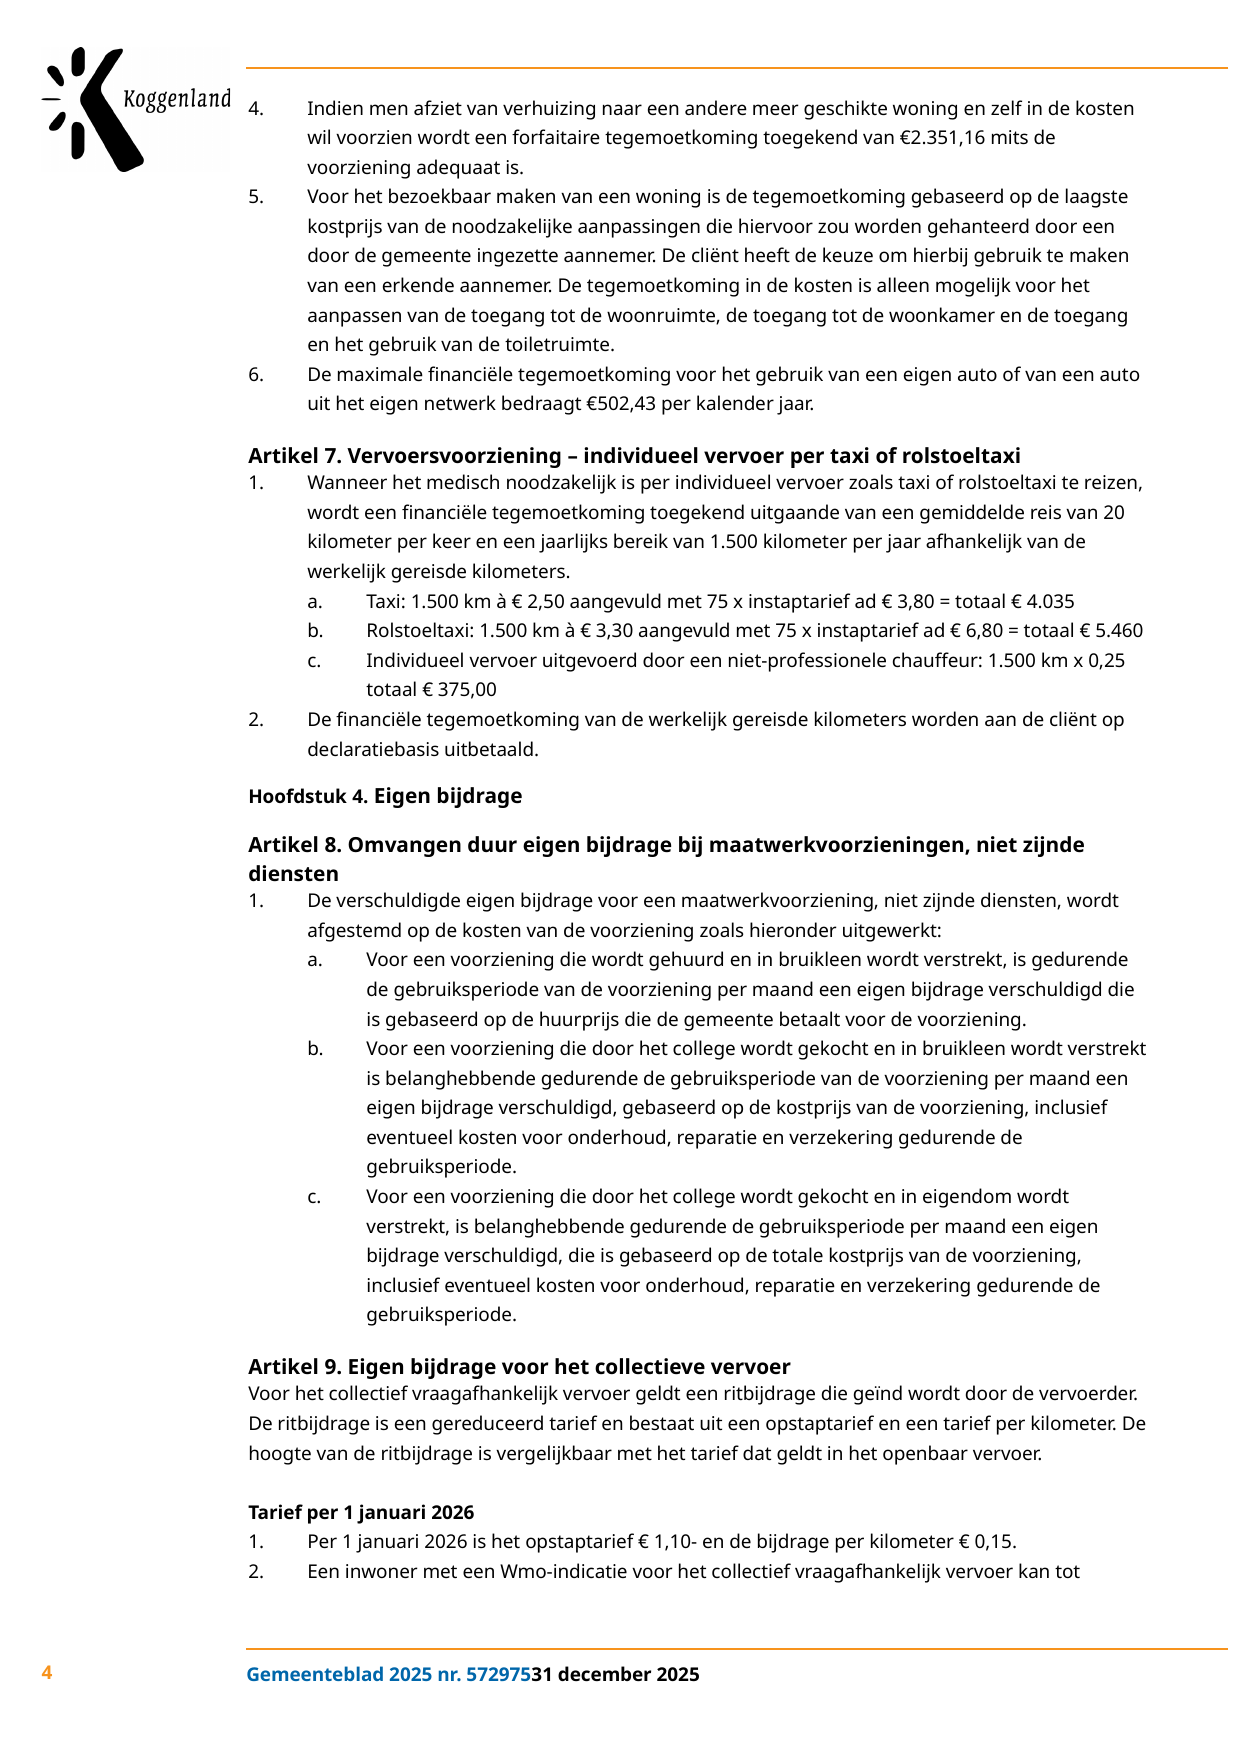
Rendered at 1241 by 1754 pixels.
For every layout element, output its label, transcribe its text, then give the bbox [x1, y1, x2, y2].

text Tarief per 1 januari 2026 [248, 1499, 1152, 1524]
text Hoofdstuk 4. Eigen bijdrage [248, 781, 1152, 810]
text Artikel 9. Eigen bijdrage voor het collectieve vervoer [248, 1352, 1152, 1381]
list Taxi: 1.500 km à € 2,50 aangevuld met 75 x instaptarief ad € 3,80 = totaal € 4.035 [307, 588, 1152, 613]
list De maximale financiële tegemoetkoming voor het gebruik van een eigen auto of van een auto uit het eigen netwerk bedraagt €502,43 per kalender jaar. [248, 361, 1152, 416]
picture [41, 47, 231, 172]
list Voor een voorziening die door het college wordt gekocht en in eigendom wordt verstrekt, is belanghebbende gedurende de gebruiksperiode per maand een eigen bijdrage verschuldigd, die is gebaseerd op de totale kostprijs van de voorziening, inclusief eventueel kosten voor onderhoud, reparatie en verzekering gedurende de gebruiksperiode. [307, 1183, 1152, 1327]
list Voor een voorziening die door het college wordt gekocht en in bruikleen wordt verstrekt is belanghebbende gedurende de gebruiksperiode van de voorziening per maand een eigen bijdrage verschuldigd, gebaseerd op de kostprijs van de voorziening, inclusief eventueel kosten voor onderhoud, reparatie en verzekering gedurende de gebruiksperiode. [307, 1035, 1152, 1179]
list Voor een voorziening die wordt gehuurd en in bruikleen wordt verstrekt, is gedurende de gebruiksperiode van de voorziening per maand een eigen bijdrage verschuldigd die is gebaseerd op de huurprijs die de gemeente betaalt voor de voorziening. [307, 947, 1152, 1032]
list De financiële tegemoetkoming van de werkelijk gereisde kilometers worden aan de cliënt op declaratiebasis uitbetaald. [248, 706, 1152, 761]
list Per 1 januari 2026 is het opstaptarief € 1,10- en de bijdrage per kilometer € 0,15. [248, 1528, 1152, 1554]
list Voor het bezoekbaar maken van een woning is de tegemoetkoming gebaseerd op de laagste kostprijs van de noodzakelijke aanpassingen die hiervoor zou worden gehanteerd door een door de gemeente ingezette aannemer. De cliënt heeft de keuze om hierbij gebruik te maken van een erkende aannemer. De tegemoetkoming in de kosten is alleen mogelijk voor het aanpassen van de toegang tot de woonruimte, de toegang tot de woonkamer en de toegang en het gebruik van de toiletruimte. [248, 183, 1152, 357]
text Voor het collectief vraagafhankelijk vervoer geldt een ritbijdrage die geïnd wordt door de vervoerder. De ritbijdrage is een gereduceerd tarief en bestaat uit een opstaptarief en een tarief per kilometer. De hoogte van de ritbijdrage is vergelijkbaar met het tarief dat geldt in het openbaar vervoer. [248, 1381, 1152, 1465]
text Artikel 7. Vervoersvoorziening – individueel vervoer per taxi of rolstoeltaxi [248, 441, 1152, 469]
list De verschuldigde eigen bijdrage voor een maatwerkvoorziening, niet zijnde diensten, wordt afgestemd op de kosten van de voorziening zoals hieronder uitgewerkt: [248, 887, 1152, 943]
text Artikel 8. Omvangen duur eigen bijdrage bij maatwerkvoorzieningen, niet zijnde diensten [248, 831, 1152, 887]
list Rolstoeltaxi: 1.500 km à € 3,30 aangevuld met 75 x instaptarief ad € 6,80 = totaal € 5.460 [307, 617, 1152, 643]
list Wanneer het medisch noodzakelijk is per individueel vervoer zoals taxi of rolstoeltaxi te reizen, wordt een financiële tegemoetkoming toegekend uitgaande van een gemiddelde reis van 20 kilometer per keer en een jaarlijks bereik van 1.500 kilometer per jaar afhankelijk van de werkelijk gereisde kilometers. [248, 469, 1152, 584]
list Indien men afziet van verhuizing naar een andere meer geschikte woning en zelf in de kosten wil voorzien wordt een forfaitaire tegemoetkoming toegekend van €2.351,16 mits de voorziening adequaat is. [248, 95, 1152, 180]
list Een inwoner met een Wmo-indicatie voor het collectief vraagafhankelijk vervoer kan tot [248, 1558, 1152, 1584]
list Individueel vervoer uitgevoerd door een niet-professionele chauffeur: 1.500 km x 0,25 totaal € 375,00 [307, 647, 1152, 702]
